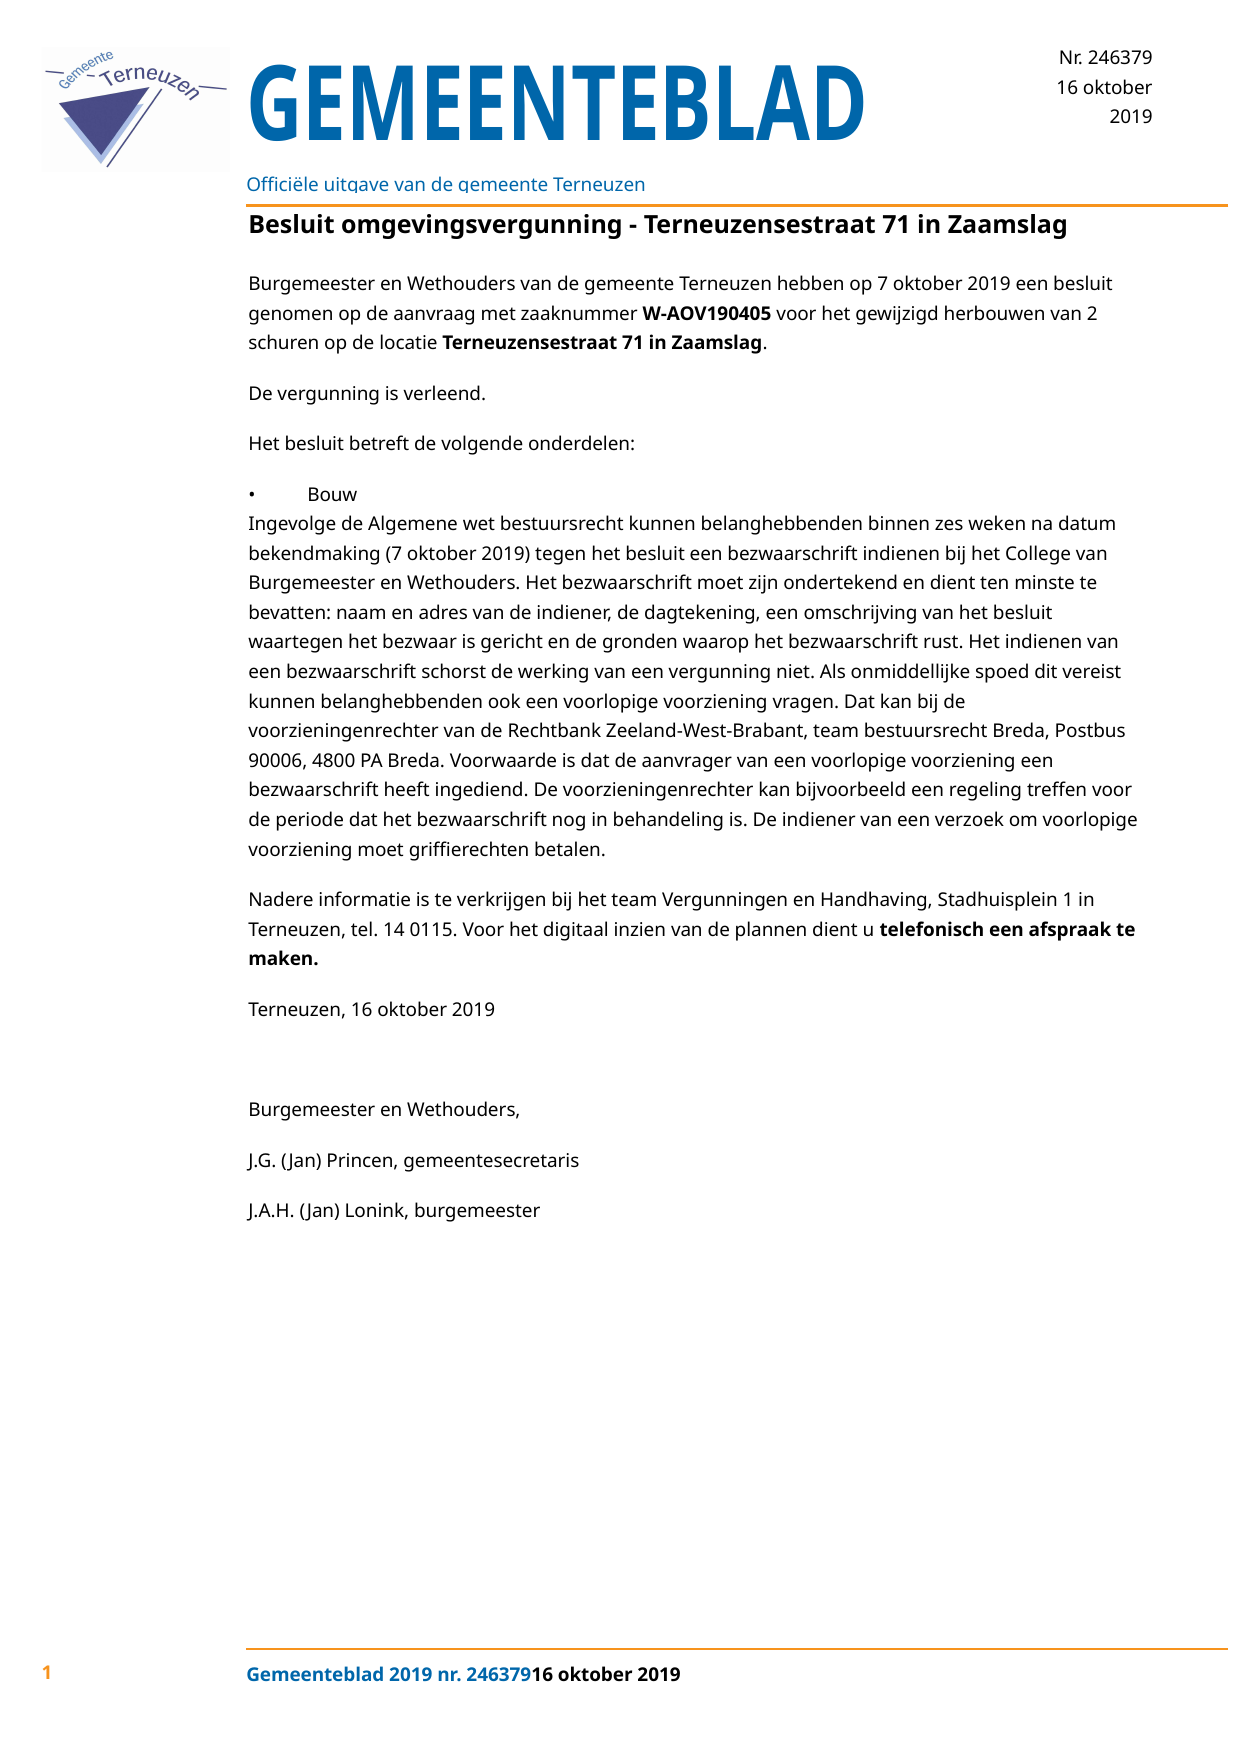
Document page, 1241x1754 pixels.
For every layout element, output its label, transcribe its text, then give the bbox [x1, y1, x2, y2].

picture [41, 47, 231, 172]
list Bouw [248, 481, 1152, 506]
text Besluit omgevingsvergunning - Terneuzensestraat 71 in Zaamslag [248, 207, 1152, 241]
text J.G. (Jan) Princen, gemeentesecretaris [248, 1147, 1152, 1173]
text Terneuzen, 16 oktober 2019 [248, 996, 1152, 1021]
text Nadere informatie is te verkrijgen bij het team Vergunningen en Handhaving, Stadhuisplein 1 in Terneuzen, tel. 14 0115. Voor het digitaal inzien van de plannen dient u telefonisch een afspraak te maken. [248, 886, 1152, 971]
text Het besluit betreft de volgende onderdelen: [248, 430, 1152, 456]
text De vergunning is verleend. [248, 380, 1152, 406]
text Burgemeester en Wethouders, [248, 1097, 1152, 1122]
text J.A.H. (Jan) Lonink, burgemeester [248, 1197, 1152, 1223]
text Ingevolge de Algemene wet bestuursrecht kunnen belanghebbenden binnen zes weken na datum bekendmaking (7 oktober 2019) tegen het besluit een bezwaarschrift indienen bij het College van Burgemeester en Wethouders. Het bezwaarschrift moet zijn ondertekend en dient ten minste te bevatten: naam en adres van de indiener, de dagtekening, een omschrijving van het besluit waartegen het bezwaar is gericht en de gronden waarop het bezwaarschrift rust. Het indienen van een bezwaarschrift schorst de werking van een vergunning niet. Als onmiddellijke spoed dit vereist kunnen belanghebbenden ook een voorlopige voorziening vragen. Dat kan bij de voorzieningenrechter van de Rechtbank Zeeland-West-Brabant, team bestuursrecht Breda, Postbus 90006, 4800 PA Breda. Voorwaarde is dat de aanvrager van een voorlopige voorziening een bezwaarschrift heeft ingediend. De voorzieningenrechter kan bijvoorbeeld een regeling treffen voor de periode dat het bezwaarschrift nog in behandeling is. De indiener van een verzoek om voorlopige voorziening moet griffierechten betalen. [248, 510, 1152, 861]
text Burgemeester en Wethouders van de gemeente Terneuzen hebben op 7 oktober 2019 een besluit genomen op de aanvraag met zaaknummer W-AOV190405 voor het gewijzigd herbouwen van 2 schuren op de locatie Terneuzensestraat 71 in Zaamslag. [248, 270, 1152, 355]
